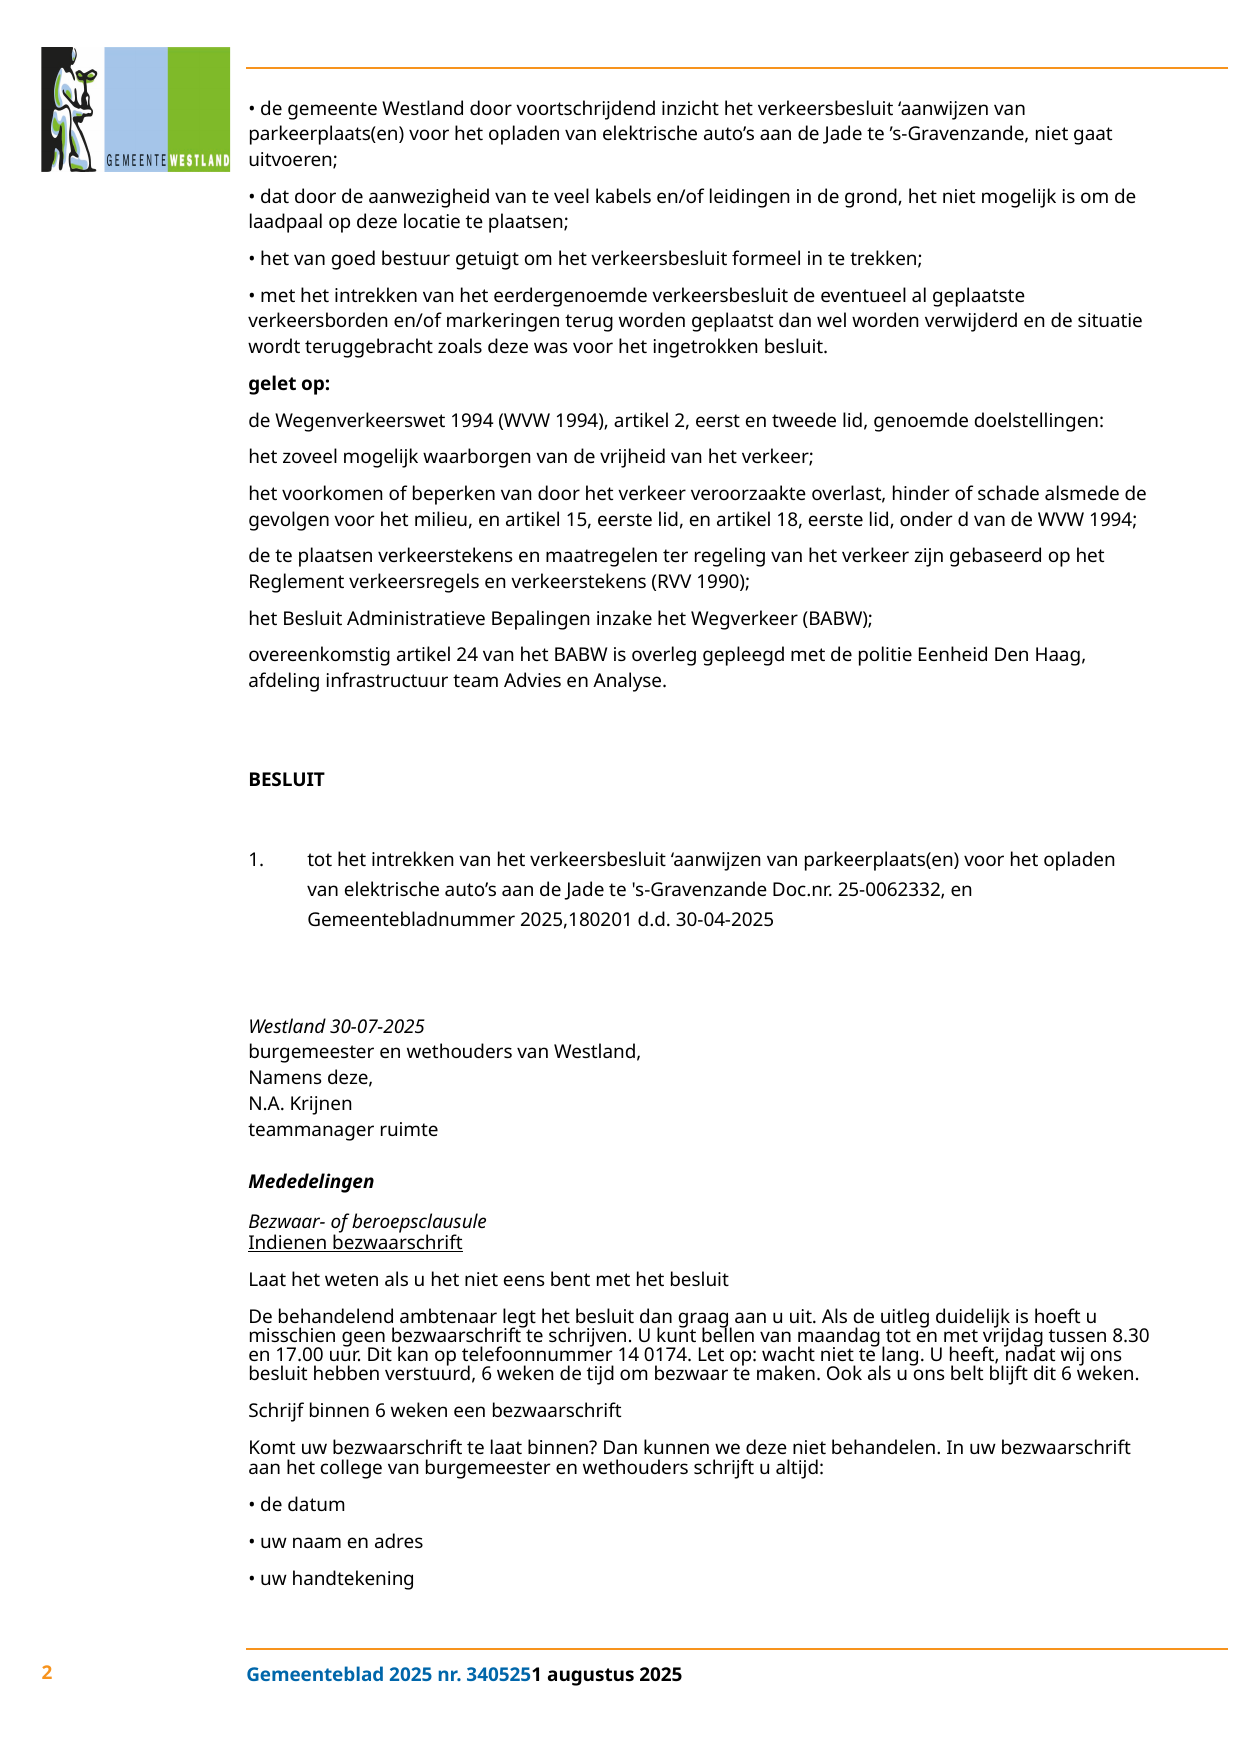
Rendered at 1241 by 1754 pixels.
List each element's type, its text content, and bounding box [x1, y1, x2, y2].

text de Wegenverkeerswet 1994 (WVW 1994), artikel 2, eerst en tweede lid, genoemde doelstellingen: [248, 407, 1152, 432]
text • met het intrekken van het eerdergenoemde verkeersbesluit de eventueel al geplaatste verkeersborden en/of markeringen terug worden geplaatst dan wel worden verwijderd en de situatie wordt teruggebracht zoals deze was voor het ingetrokken besluit. [248, 282, 1152, 359]
text de te plaatsen verkeerstekens en maatregelen ter regeling van het verkeer zijn gebaseerd op het Reglement verkeersregels en verkeerstekens (RVV 1990); [248, 542, 1152, 594]
text • uw handtekening [248, 1569, 1152, 1589]
picture [41, 47, 231, 172]
text Schrijf binnen 6 weken een bezwaarschrift [248, 1402, 1152, 1422]
text gelet op: [248, 370, 1152, 396]
text Westland 30-07-2025 [248, 1013, 1152, 1038]
text N.A. Krijnen [248, 1090, 1152, 1116]
text het voorkomen of beperken van door het verkeer veroorzaakte overlast, hinder of schade alsmede de gevolgen voor het milieu, en artikel 15, eerste lid, en artikel 18, eerste lid, onder d van de WVW 1994; [248, 480, 1152, 532]
text Indienen bezwaarschrift [248, 1234, 1152, 1253]
text • de gemeente Westland door voortschrijdend inzicht het verkeersbesluit ‘aanwijzen van parkeerplaats(en) voor het opladen van elektrische auto’s aan de Jade te ’s-Gravenzande, niet gaat uitvoeren; [248, 95, 1152, 172]
list tot het intrekken van het verkeersbesluit ‘aanwijzen van parkeerplaats(en) voor het opladen van elektrische auto’s aan de Jade te 's-Gravenzande Doc.nr. 25-0062332, en Gemeentebladnummer 2025,180201 d.d. 30-04-2025 [248, 847, 1152, 932]
text overeenkomstig artikel 24 van het BABW is overleg gepleegd met de politie Eenheid Den Haag, afdeling infrastructuur team Advies en Analyse. [248, 642, 1152, 693]
text • uw naam en adres [248, 1533, 1152, 1552]
text • het van goed bestuur getuigt om het verkeersbesluit formeel in te trekken; [248, 245, 1152, 271]
text burgemeester en wethouders van Westland, [248, 1038, 1152, 1064]
text • dat door de aanwezigheid van te veel kabels en/of leidingen in de grond, het niet mogelijk is om de laadpaal op deze locatie te plaatsen; [248, 183, 1152, 234]
text Bezwaar- of beroepsclausule [248, 1208, 1152, 1234]
text • de datum [248, 1496, 1152, 1515]
text Namens deze, [248, 1064, 1152, 1090]
text het zoveel mogelijk waarborgen van de vrijheid van het verkeer; [248, 443, 1152, 469]
text BESLUIT [248, 767, 1152, 792]
text het Besluit Administratieve Bepalingen inzake het Wegverkeer (BABW); [248, 605, 1152, 631]
text De behandelend ambtenaar legt het besluit dan graag aan u uit. Als de uitleg duidelijk is hoeft u misschien geen bezwaarschrift te schrijven. U kunt bellen van maandag tot en met vrijdag tussen 8.30 en 17.00 uur. Dit kan op telefoonnummer 14 0174. Let op: wacht niet te lang. U heeft, nadat wij ons besluit hebben verstuurd, 6 weken de tijd om bezwaar te maken. Ook als u ons belt blijft dit 6 weken. [248, 1308, 1152, 1385]
text Laat het weten als u het niet eens bent met het besluit [248, 1271, 1152, 1290]
text Mededelingen [248, 1169, 1152, 1194]
text teammanager ruimte [248, 1116, 1152, 1141]
text Komt uw bezwaarschrift te laat binnen? Dan kunnen we deze niet behandelen. In uw bezwaarschrift aan het college van burgemeester en wethouders schrijft u altijd: [248, 1439, 1152, 1478]
